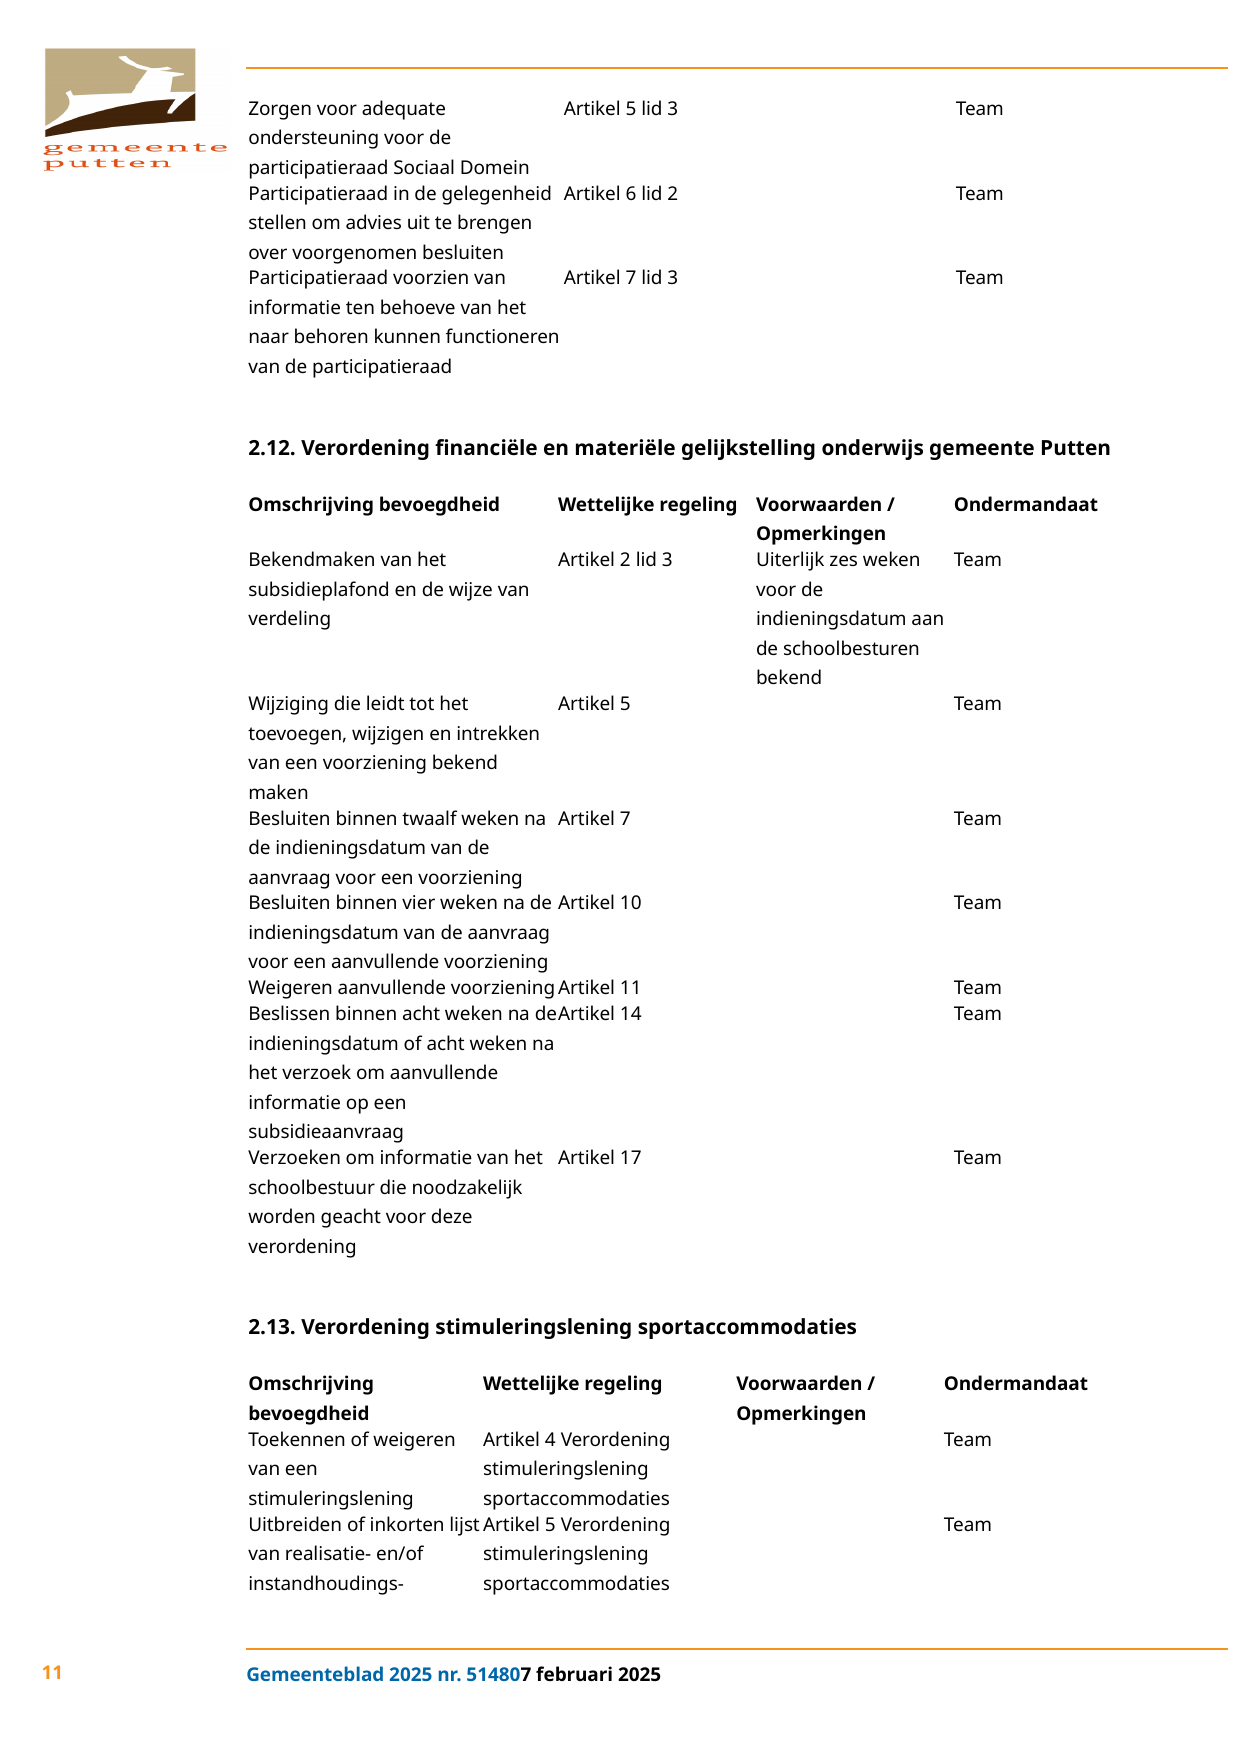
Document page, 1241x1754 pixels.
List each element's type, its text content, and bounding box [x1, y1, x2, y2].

table_cell Artikel 6 lid 2 [564, 180, 759, 264]
table_cell Besluiten binnen vier weken na de indieningsdatum van de aanvraag voor een aanvullende voorziening [248, 890, 558, 974]
table_cell Team [954, 890, 1152, 974]
table_cell [756, 805, 954, 889]
table_cell Artikel 11 [558, 975, 756, 1000]
table_cell Besluiten binnen twaalf weken na de indieningsdatum van de aanvraag voor een voorziening [248, 805, 558, 889]
table_cell Participatieraad in de gelegenheid stellen om advies uit te brengen over voorgenomen besluiten [248, 180, 563, 264]
table_cell Beslissen binnen acht weken na de indieningsdatum of acht weken na het verzoek om aanvullende informatie op een subsidieaanvraag [248, 1000, 558, 1144]
table_cell Artikel 5 lid 3 [564, 95, 759, 180]
table_cell Verzoeken om informatie van het schoolbestuur die noodzakelijk worden geacht voor deze verordening [248, 1144, 558, 1259]
table_cell [760, 180, 956, 264]
table_header Wettelijke regeling [558, 491, 756, 546]
table_header Ondermandaat [944, 1371, 1152, 1426]
table_cell [756, 975, 954, 1000]
table_cell [760, 265, 956, 379]
table_cell Artikel 4 Verordening stimuleringslening sportaccommodaties [483, 1426, 736, 1511]
table_cell Team [954, 1000, 1152, 1144]
table_cell [760, 95, 956, 180]
table_cell Uiterlijk zes weken voor de indieningsdatum aan de schoolbesturen bekend [756, 546, 954, 690]
text 2.12. Verordening financiële en materiële gelijkstelling onderwijs gemeente Putten [248, 433, 1152, 461]
table_cell Team [956, 95, 1152, 180]
table_cell Wijziging die leidt tot het toevoegen, wijzigen en intrekken van een voorziening bekend maken [248, 690, 558, 805]
table_cell Bekendmaken van het subsidieplafond en de wijze van verdeling [248, 546, 558, 690]
table_cell Artikel 7 lid 3 [564, 265, 759, 379]
table_cell Artikel 5 [558, 690, 756, 805]
table_cell Participatieraad voorzien van informatie ten behoeve van het naar behoren kunnen functioneren van de participatieraad [248, 265, 563, 379]
text 2.13. Verordening stimuleringslening sportaccommodaties [248, 1312, 1152, 1341]
table_header Voorwaarden / Opmerkingen [736, 1371, 944, 1426]
table_cell Artikel 5 Verordening stimuleringslening sportaccommodaties [483, 1511, 736, 1596]
table_cell [736, 1511, 944, 1596]
table_cell [756, 690, 954, 805]
table_cell Artikel 17 [558, 1144, 756, 1259]
table_cell Team [954, 805, 1152, 889]
table_cell Artikel 10 [558, 890, 756, 974]
table_header Omschrijving bevoegdheid [248, 1371, 483, 1426]
picture [41, 47, 231, 172]
table_cell Artikel 2 lid 3 [558, 546, 756, 690]
table_cell [736, 1426, 944, 1511]
table_cell [756, 1144, 954, 1259]
table_cell [756, 890, 954, 974]
table_header Voorwaarden / Opmerkingen [756, 491, 954, 546]
table_cell Team [944, 1511, 1152, 1596]
table_cell Toekennen of weigeren van een stimuleringslening [248, 1426, 483, 1511]
table_cell Team [944, 1426, 1152, 1511]
table_cell Uitbreiden of inkorten lijst van realisatie- en/of instandhoudings- [248, 1511, 483, 1596]
table_header Ondermandaat [954, 491, 1152, 546]
table_cell Team [956, 265, 1152, 379]
table_cell Artikel 7 [558, 805, 756, 889]
table_cell Team [954, 1144, 1152, 1259]
table_header Omschrijving bevoegdheid [248, 491, 558, 546]
table_cell Zorgen voor adequate ondersteuning voor de participatieraad Sociaal Domein [248, 95, 563, 180]
table_cell Team [954, 975, 1152, 1000]
table_cell Team [956, 180, 1152, 264]
table_cell Team [954, 690, 1152, 805]
table_cell Team [954, 546, 1152, 690]
table_cell [756, 1000, 954, 1144]
table_cell Weigeren aanvullende voorziening [248, 975, 558, 1000]
table_header Wettelijke regeling [483, 1371, 736, 1426]
table_cell Artikel 14 [558, 1000, 756, 1144]
